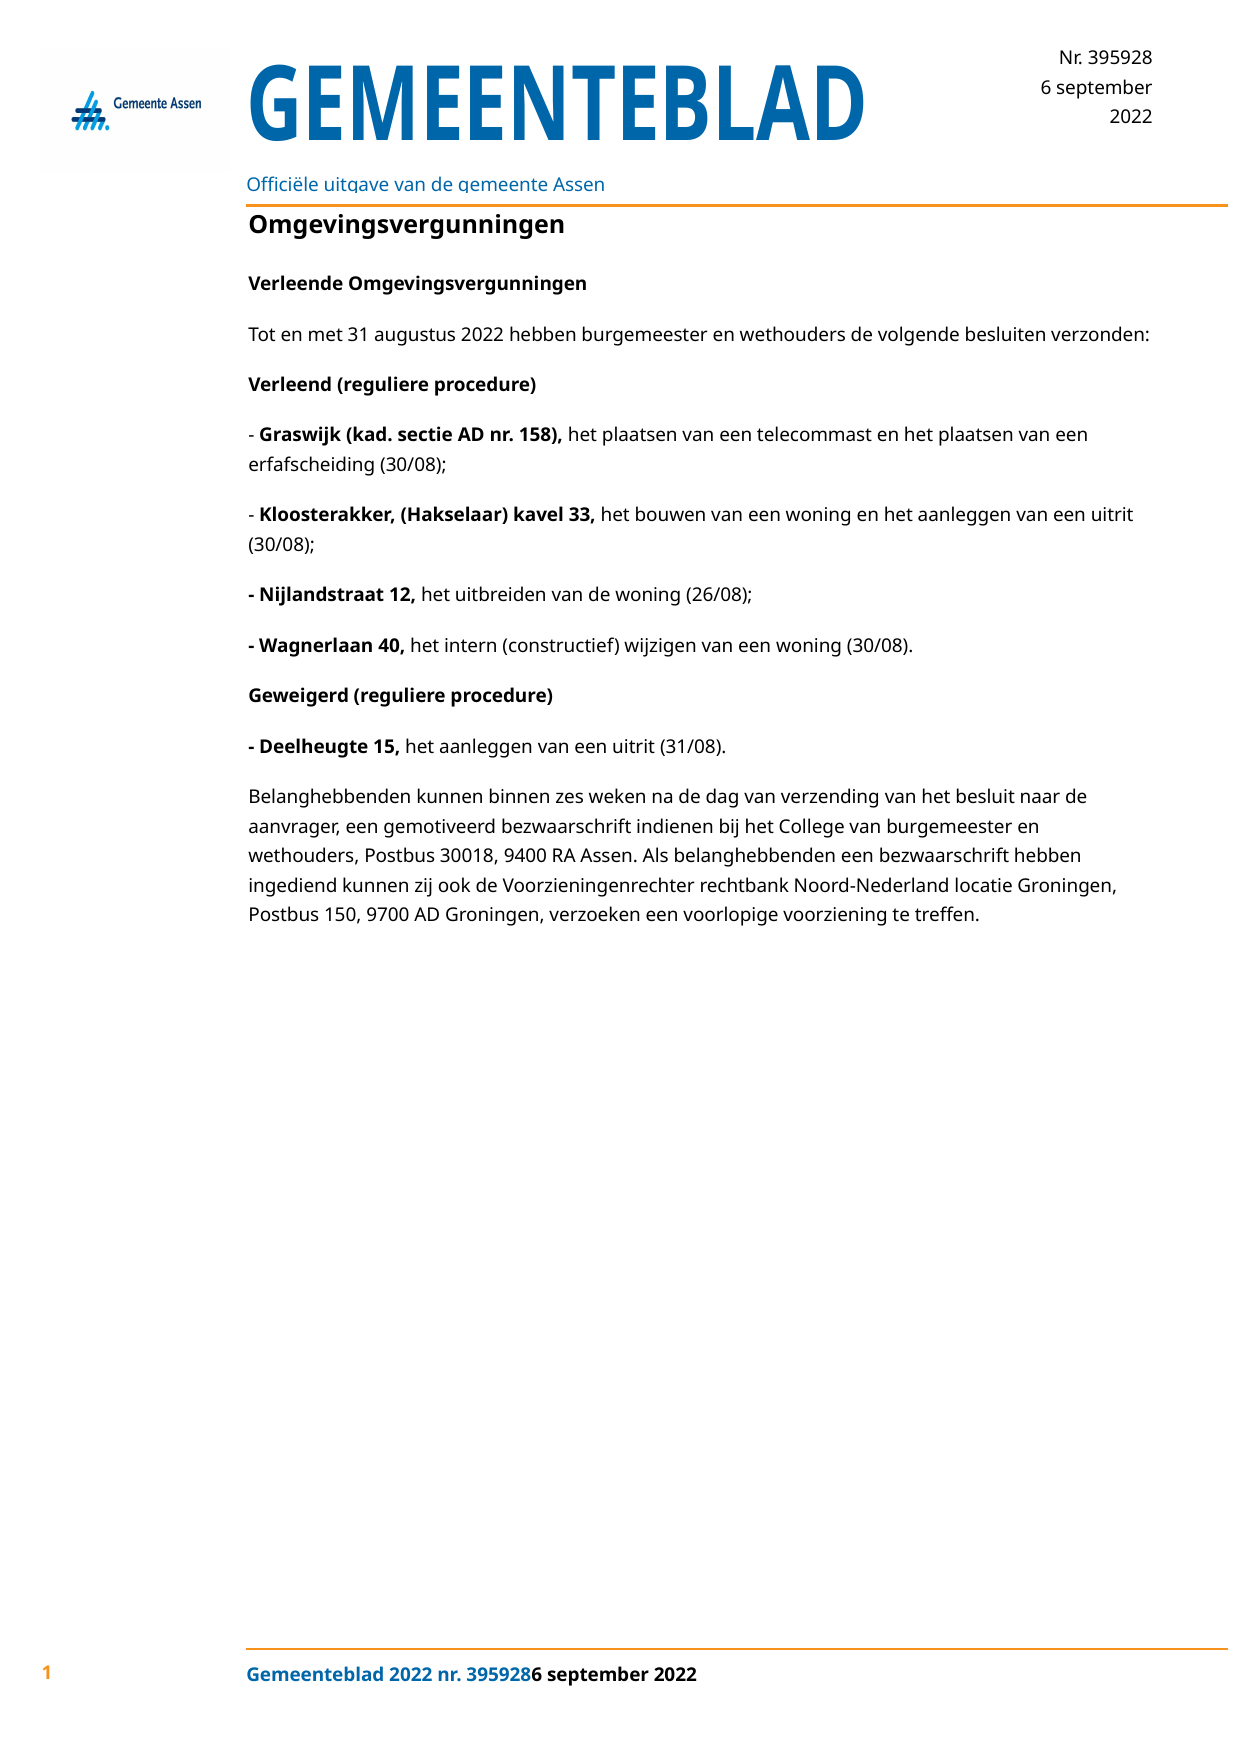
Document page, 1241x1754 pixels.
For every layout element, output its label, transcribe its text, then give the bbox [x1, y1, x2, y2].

text Tot en met 31 augustus 2022 hebben burgemeester en wethouders de volgende besluiten verzonden: [248, 321, 1152, 346]
text - Graswijk (kad. sectie AD nr. 158), het plaatsen van een telecommast en het plaatsen van een erfafscheiding (30/08); [248, 422, 1152, 477]
text - Kloosterakker, (Hakselaar) kavel 33, het bouwen van een woning en het aanleggen van een uitrit (30/08); [248, 502, 1152, 557]
text - Wagnerlaan 40, het intern (constructief) wijzigen van een woning (30/08). [248, 632, 1152, 658]
picture [41, 47, 231, 172]
text Geweigerd (reguliere procedure) [248, 682, 1152, 708]
text Belanghebbenden kunnen binnen zes weken na de dag van verzending van het besluit naar de aanvrager, een gemotiveerd bezwaarschrift indienen bij het College van burgemeester en wethouders, Postbus 30018, 9400 RA Assen. Als belanghebbenden een bezwaarschrift hebben ingediend kunnen zij ook de Voorzieningenrechter rechtbank Noord-Nederland locatie Groningen, Postbus 150, 9700 AD Groningen, verzoeken een voorlopige voorziening te treffen. [248, 783, 1152, 927]
text - Nijlandstraat 12, het uitbreiden van de woning (26/08); [248, 582, 1152, 607]
text Verleende Omgevingsvergunningen [248, 270, 1152, 296]
text - Deelheugte 15, het aanleggen van een uitrit (31/08). [248, 733, 1152, 758]
text Omgevingsvergunningen [248, 207, 1152, 241]
text Verleend (reguliere procedure) [248, 371, 1152, 397]
